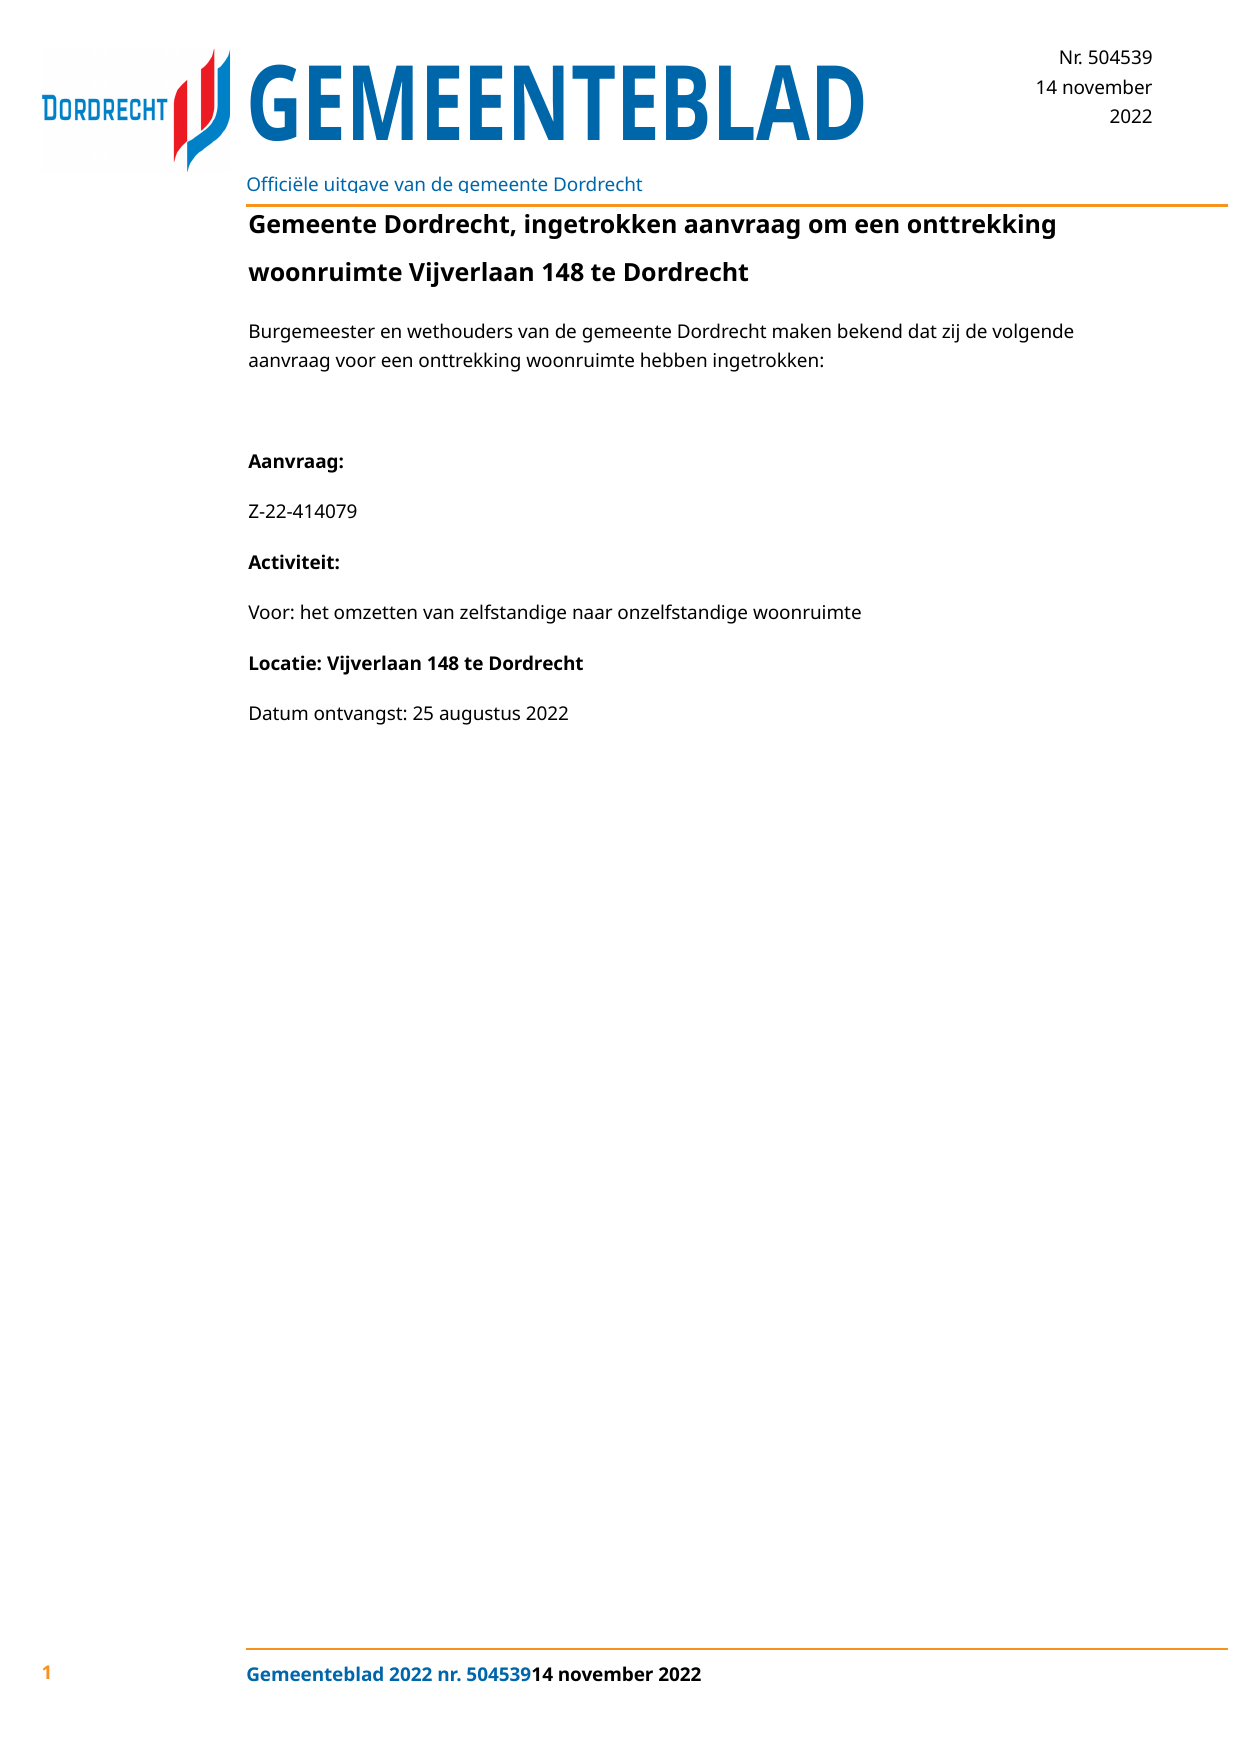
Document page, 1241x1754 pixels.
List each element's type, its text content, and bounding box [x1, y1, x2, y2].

text Voor: het omzetten van zelfstandige naar onzelfstandige woonruimte [248, 599, 1152, 625]
text Activiteit: [248, 549, 1152, 575]
text Z-22-414079 [248, 499, 1152, 524]
text Locatie: Vijverlaan 148 te Dordrecht [248, 650, 1152, 676]
text Burgemeester en wethouders van de gemeente Dordrecht maken bekend dat zij de volgende aanvraag voor een onttrekking woonruimte hebben ingetrokken: [248, 318, 1152, 373]
text Gemeente Dordrecht, ingetrokken aanvraag om een onttrekking woonruimte Vijverlaan 148 te Dordrecht [248, 207, 1152, 288]
text Datum ontvangst: 25 augustus 2022 [248, 700, 1152, 726]
picture [41, 47, 231, 172]
text Aanvraag: [248, 448, 1152, 474]
